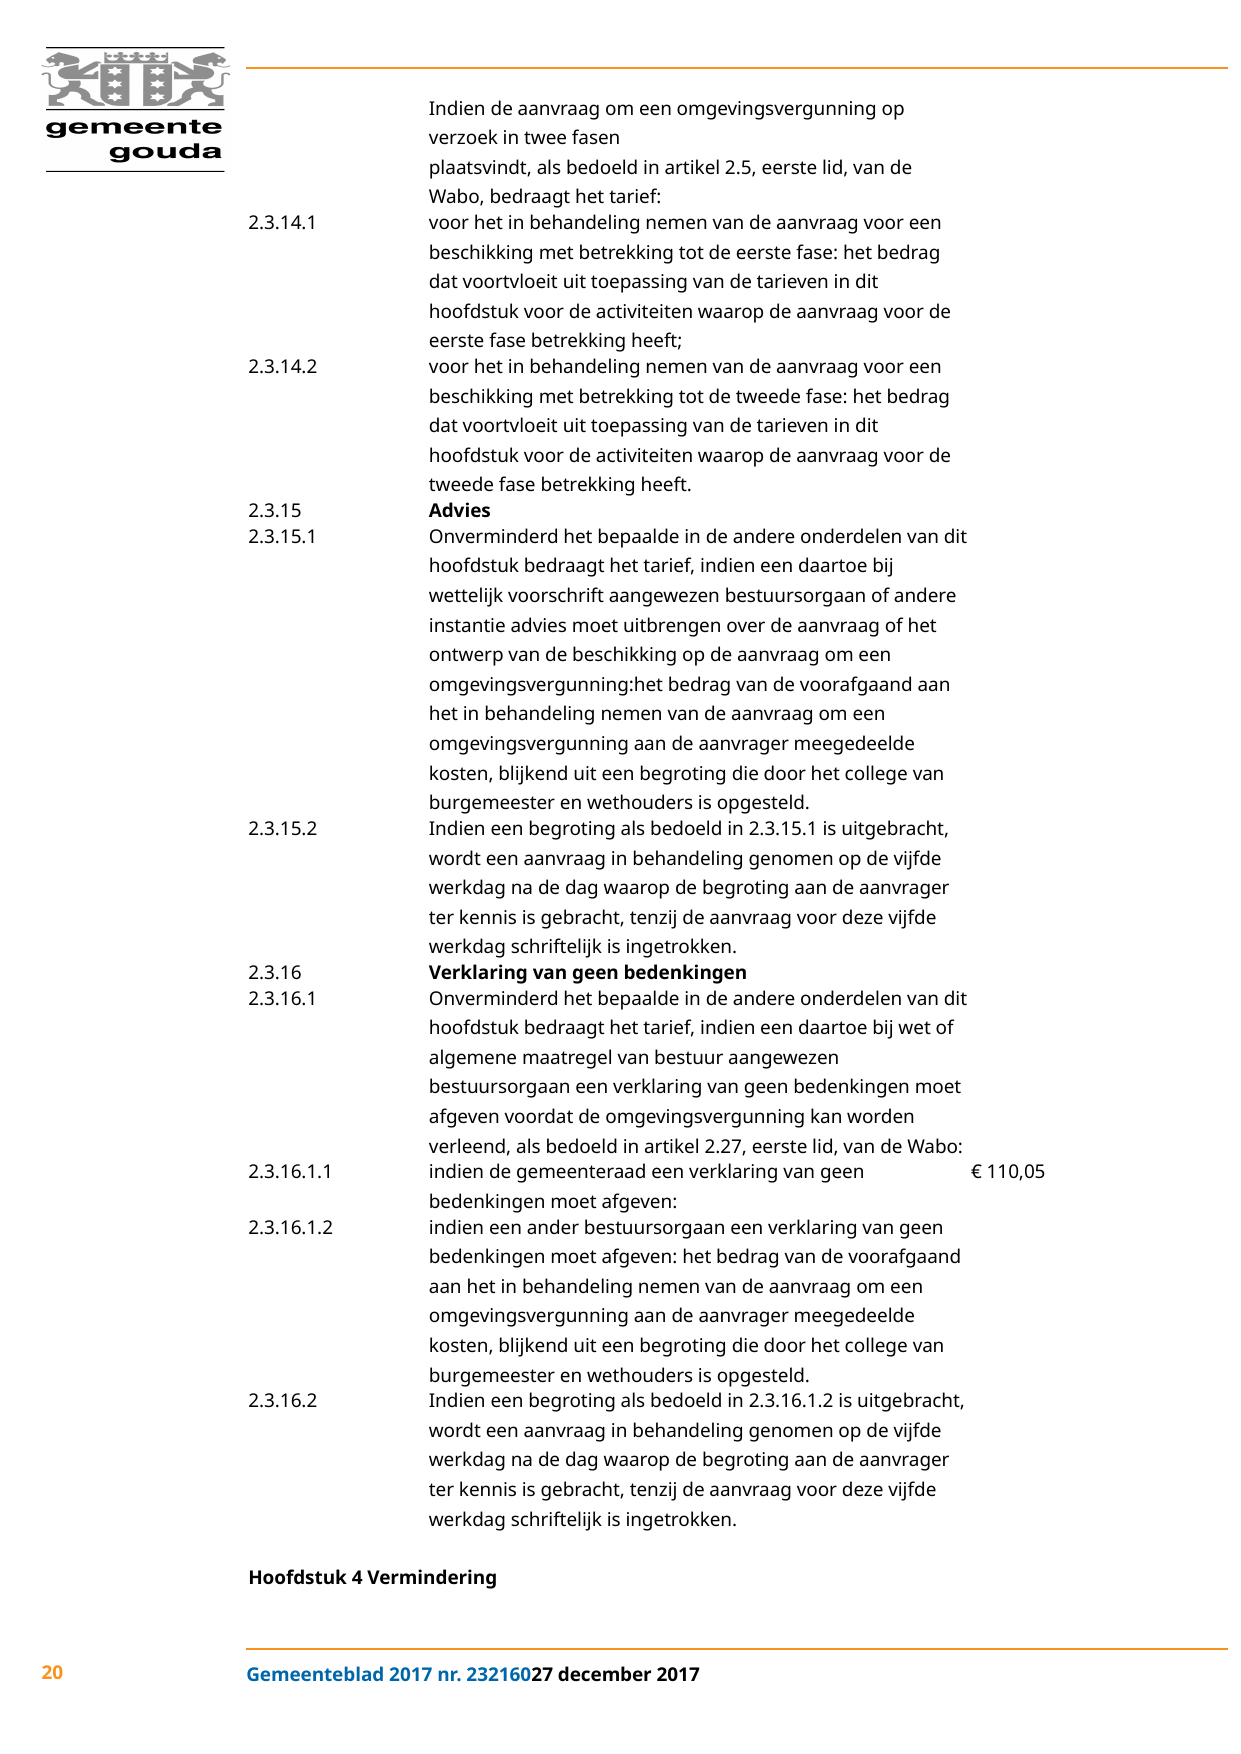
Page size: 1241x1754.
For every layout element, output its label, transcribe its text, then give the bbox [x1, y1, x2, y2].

table_cell [971, 523, 1152, 815]
table_cell 2.3.16.1.2 [248, 1214, 429, 1387]
table_cell [971, 1388, 1152, 1532]
table_cell € 110,05 [971, 1159, 1152, 1214]
table_cell voor het in behandeling nemen van de aanvraag voor een beschikking met betrekking tot de tweede fase: het bedrag dat voortvloeit uit toepassing van de tarieven in dit hoofdstuk voor de activiteiten waarop de aanvraag voor de tweede fase betrekking heeft. [429, 353, 971, 497]
table_cell 2.3.15.1 [248, 523, 429, 815]
table_cell [971, 815, 1152, 959]
table_cell [971, 985, 1152, 1158]
table_cell indien een ander bestuursorgaan een verklaring van geen bedenkingen moet afgeven: het bedrag van de voorafgaand aan het in behandeling nemen van de aanvraag om een omgevingsvergunning aan de aanvrager meegedeelde kosten, blijkend uit een begroting die door het college van burgemeester en wethouders is opgesteld. [429, 1214, 971, 1387]
table_cell 2.3.16.1.1 [248, 1159, 429, 1214]
table_cell Onverminderd het bepaalde in de andere onderdelen van dit hoofdstuk bedraagt het tarief, indien een daartoe bij wettelijk voorschrift aangewezen bestuursorgaan of andere instantie advies moet uitbrengen over de aanvraag of het ontwerp van de beschikking op de aanvraag om een omgevingsvergunning:het bedrag van de voorafgaand aan het in behandeling nemen van de aanvraag om een omgevingsvergunning aan de aanvrager meegedeelde kosten, blijkend uit een begroting die door het college van burgemeester en wethouders is opgesteld. [429, 523, 971, 815]
table_cell Advies [429, 498, 971, 523]
table_cell [971, 95, 1152, 209]
table_cell Indien een begroting als bedoeld in 2.3.16.1.2 is uitgebracht, wordt een aanvraag in behandeling genomen op de vijfde werkdag na de dag waarop de begroting aan de aanvrager ter kennis is gebracht, tenzij de aanvraag voor deze vijfde werkdag schriftelijk is ingetrokken. [429, 1388, 971, 1532]
table_cell Indien een begroting als bedoeld in 2.3.15.1 is uitgebracht, wordt een aanvraag in behandeling genomen op de vijfde werkdag na de dag waarop de begroting aan de aanvrager ter kennis is gebracht, tenzij de aanvraag voor deze vijfde werkdag schriftelijk is ingetrokken. [429, 815, 971, 959]
table_cell [971, 353, 1152, 497]
table_cell [971, 959, 1152, 985]
table_cell 2.3.16.1 [248, 985, 429, 1158]
table_cell [971, 498, 1152, 523]
table_cell voor het in behandeling nemen van de aanvraag voor een beschikking met betrekking tot de eerste fase: het bedrag dat voortvloeit uit toepassing van de tarieven in dit hoofdstuk voor de activiteiten waarop de aanvraag voor de eerste fase betrekking heeft; [429, 209, 971, 353]
table_cell Onverminderd het bepaalde in de andere onderdelen van dit hoofdstuk bedraagt het tarief, indien een daartoe bij wet of algemene maatregel van bestuur aangewezen bestuursorgaan een verklaring van geen bedenkingen moet afgeven voordat de omgevingsvergunning kan worden verleend, als bedoeld in artikel 2.27, eerste lid, van de Wabo: [429, 985, 971, 1158]
text Hoofdstuk 4 Vermindering [248, 1564, 1152, 1590]
table_cell indien de gemeenteraad een verklaring van geen bedenkingen moet afgeven: [429, 1159, 971, 1214]
table_cell 2.3.15 [248, 498, 429, 523]
table_cell 2.3.16.2 [248, 1388, 429, 1532]
table_cell 2.3.14.2 [248, 353, 429, 497]
table_cell Verklaring van geen bedenkingen [429, 959, 971, 985]
table_cell Indien de aanvraag om een omgevingsvergunning op verzoek in twee fasen plaatsvindt, als bedoeld in artikel 2.5, eerste lid, van de Wabo, bedraagt het tarief: [429, 95, 971, 209]
table_cell [971, 209, 1152, 353]
table_cell [248, 95, 429, 209]
table_cell 2.3.14.1 [248, 209, 429, 353]
table_cell 2.3.16 [248, 959, 429, 985]
picture [41, 47, 231, 172]
table_cell 2.3.15.2 [248, 815, 429, 959]
table_cell [971, 1214, 1152, 1387]
